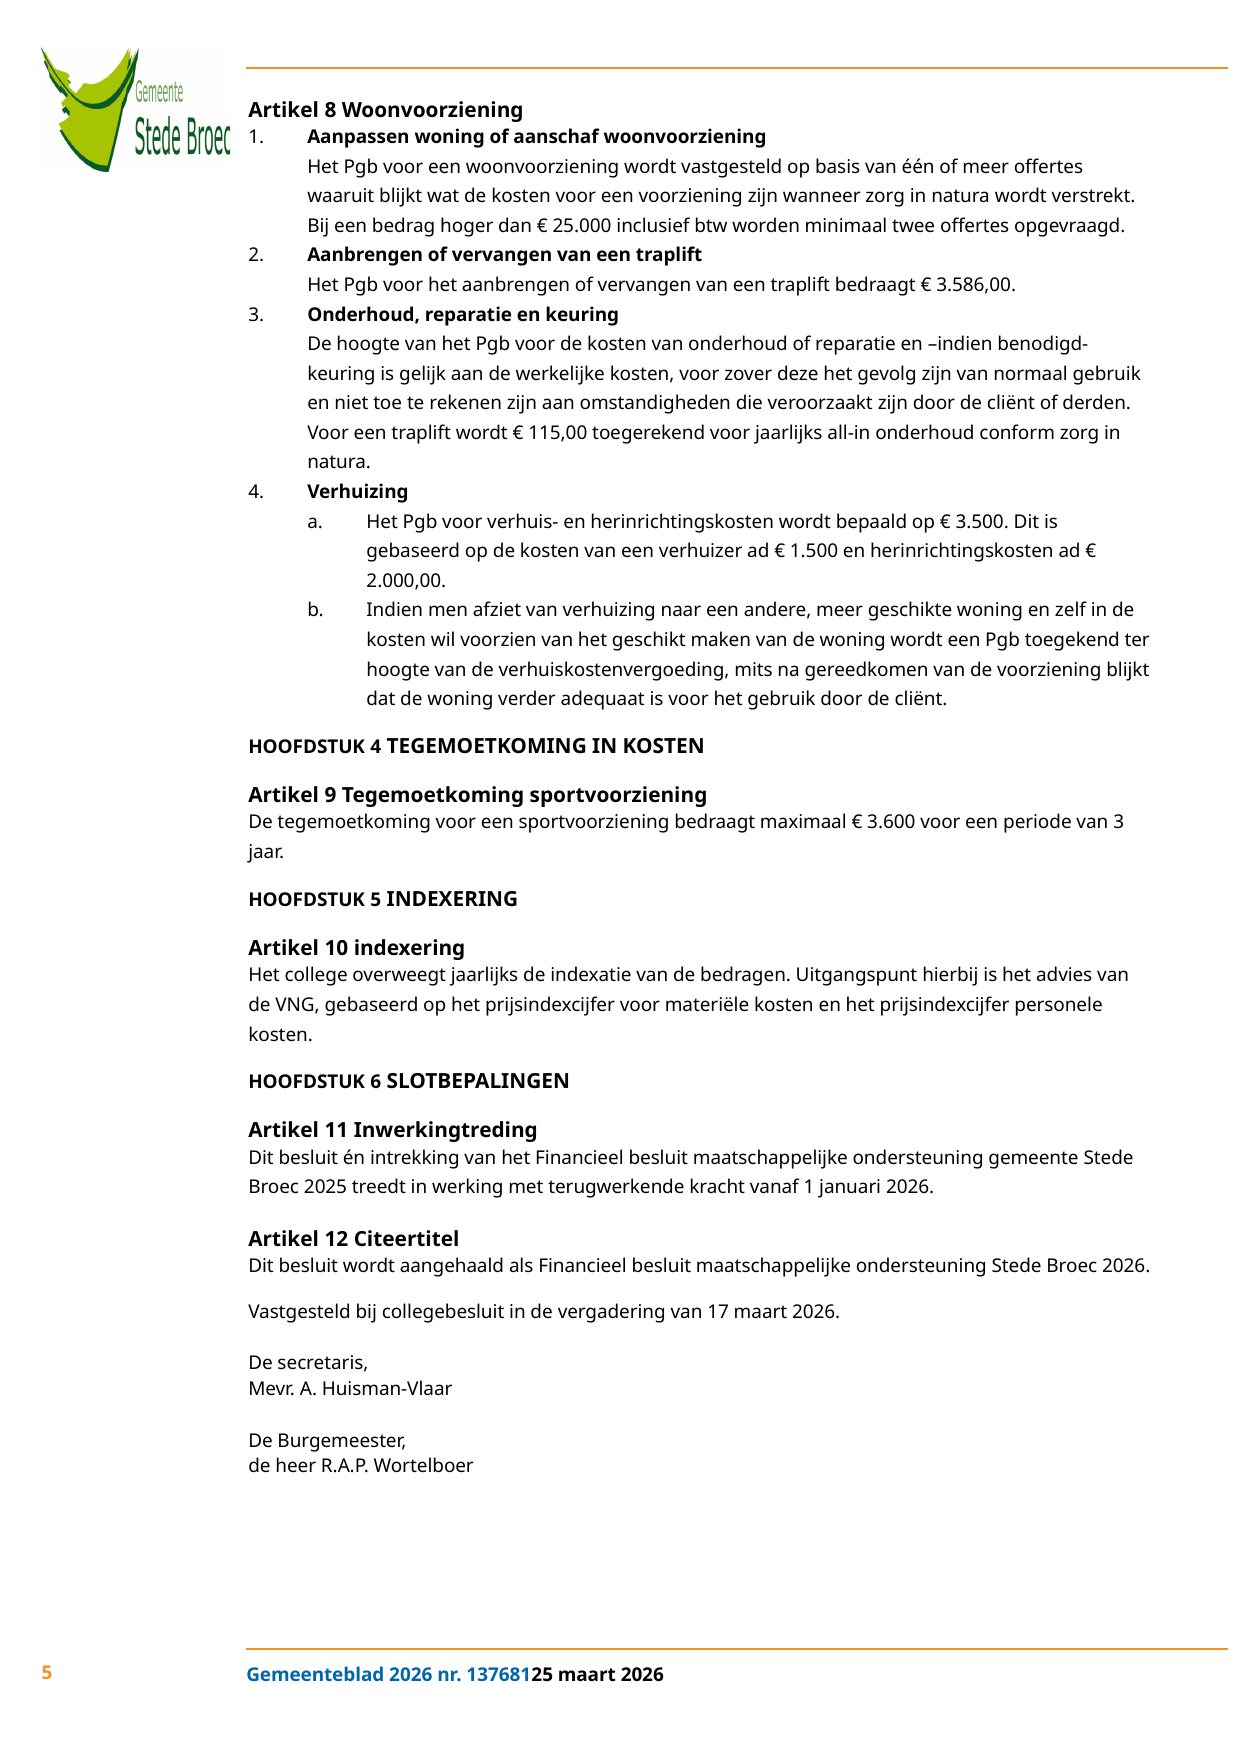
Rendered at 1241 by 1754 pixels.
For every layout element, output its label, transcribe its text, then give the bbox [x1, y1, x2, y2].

text HOOFDSTUK 6 SLOTBEPALINGEN [248, 1066, 1152, 1095]
list Het Pgb voor verhuis- en herinrichtingskosten wordt bepaald op € 3.500. Dit is gebaseerd op de kosten van een verhuizer ad € 1.500 en herinrichtingskosten ad € 2.000,00. [307, 508, 1152, 593]
list Indien men afziet van verhuizing naar een andere, meer geschikte woning en zelf in de kosten wil voorzien van het geschikt maken van de woning wordt een Pgb toegekend ter hoogte van de verhuiskostenvergoeding, mits na gereedkomen van de voorziening blijkt dat de woning verder adequaat is voor het gebruik door de cliënt. [307, 597, 1152, 711]
text Dit besluit wordt aangehaald als Financieel besluit maatschappelijke ondersteuning Stede Broec 2026. [248, 1252, 1152, 1278]
text Dit besluit én intrekking van het Financieel besluit maatschappelijke ondersteuning gemeente Stede Broec 2025 treedt in werking met terugwerkende kracht vanaf 1 januari 2026. [248, 1144, 1152, 1199]
text Artikel 12 Citeertitel [248, 1224, 1152, 1252]
list Verhuizing [248, 478, 1152, 504]
list De hoogte van het Pgb voor de kosten van onderhoud of reparatie en –indien benodigd- keuring is gelijk aan de werkelijke kosten, voor zover deze het gevolg zijn van normaal gebruik en niet toe te rekenen zijn aan omstandigheden die veroorzaakt zijn door de cliënt of derden. Voor een traplift wordt € 115,00 toegerekend voor jaarlijks all-in onderhoud conform zorg in natura. [248, 330, 1152, 474]
text Het college overweegt jaarlijks de indexatie van de bedragen. Uitgangspunt hierbij is het advies van de VNG, gebaseerd op het prijsindexcijfer voor materiële kosten en het prijsindexcijfer personele kosten. [248, 962, 1152, 1046]
text De secretaris, [248, 1349, 1152, 1375]
list Aanbrengen of vervangen van een traplift [248, 242, 1152, 267]
text Vastgesteld bij collegebesluit in de vergadering van 17 maart 2026. [248, 1298, 1152, 1324]
text De tegemoetkoming voor een sportvoorziening bedraagt maximaal € 3.600 voor een periode van 3 jaar. [248, 809, 1152, 864]
text HOOFDSTUK 5 INDEXERING [248, 884, 1152, 912]
list Het Pgb voor het aanbrengen of vervangen van een traplift bedraagt € 3.586,00. [248, 271, 1152, 297]
list Onderhoud, reparatie en keuring [248, 301, 1152, 326]
list Aanpassen woning of aanschaf woonvoorziening [248, 123, 1152, 149]
text Mevr. A. Huisman-Vlaar [248, 1375, 1152, 1401]
text de heer R.A.P. Wortelboer [248, 1452, 1152, 1478]
text HOOFDSTUK 4 TEGEMOETKOMING IN KOSTEN [248, 731, 1152, 759]
text Artikel 11 Inwerkingtreding [248, 1116, 1152, 1144]
text Artikel 9 Tegemoetkoming sportvoorziening [248, 780, 1152, 809]
text Artikel 8 Woonvoorziening [248, 95, 1152, 123]
picture [41, 47, 231, 172]
text De Burgemeester, [248, 1427, 1152, 1452]
text Artikel 10 indexering [248, 933, 1152, 962]
list Het Pgb voor een woonvoorziening wordt vastgesteld op basis van één of meer offertes waaruit blijkt wat de kosten voor een voorziening zijn wanneer zorg in natura wordt verstrekt. Bij een bedrag hoger dan € 25.000 inclusief btw worden minimaal twee offertes opgevraagd. [248, 153, 1152, 238]
